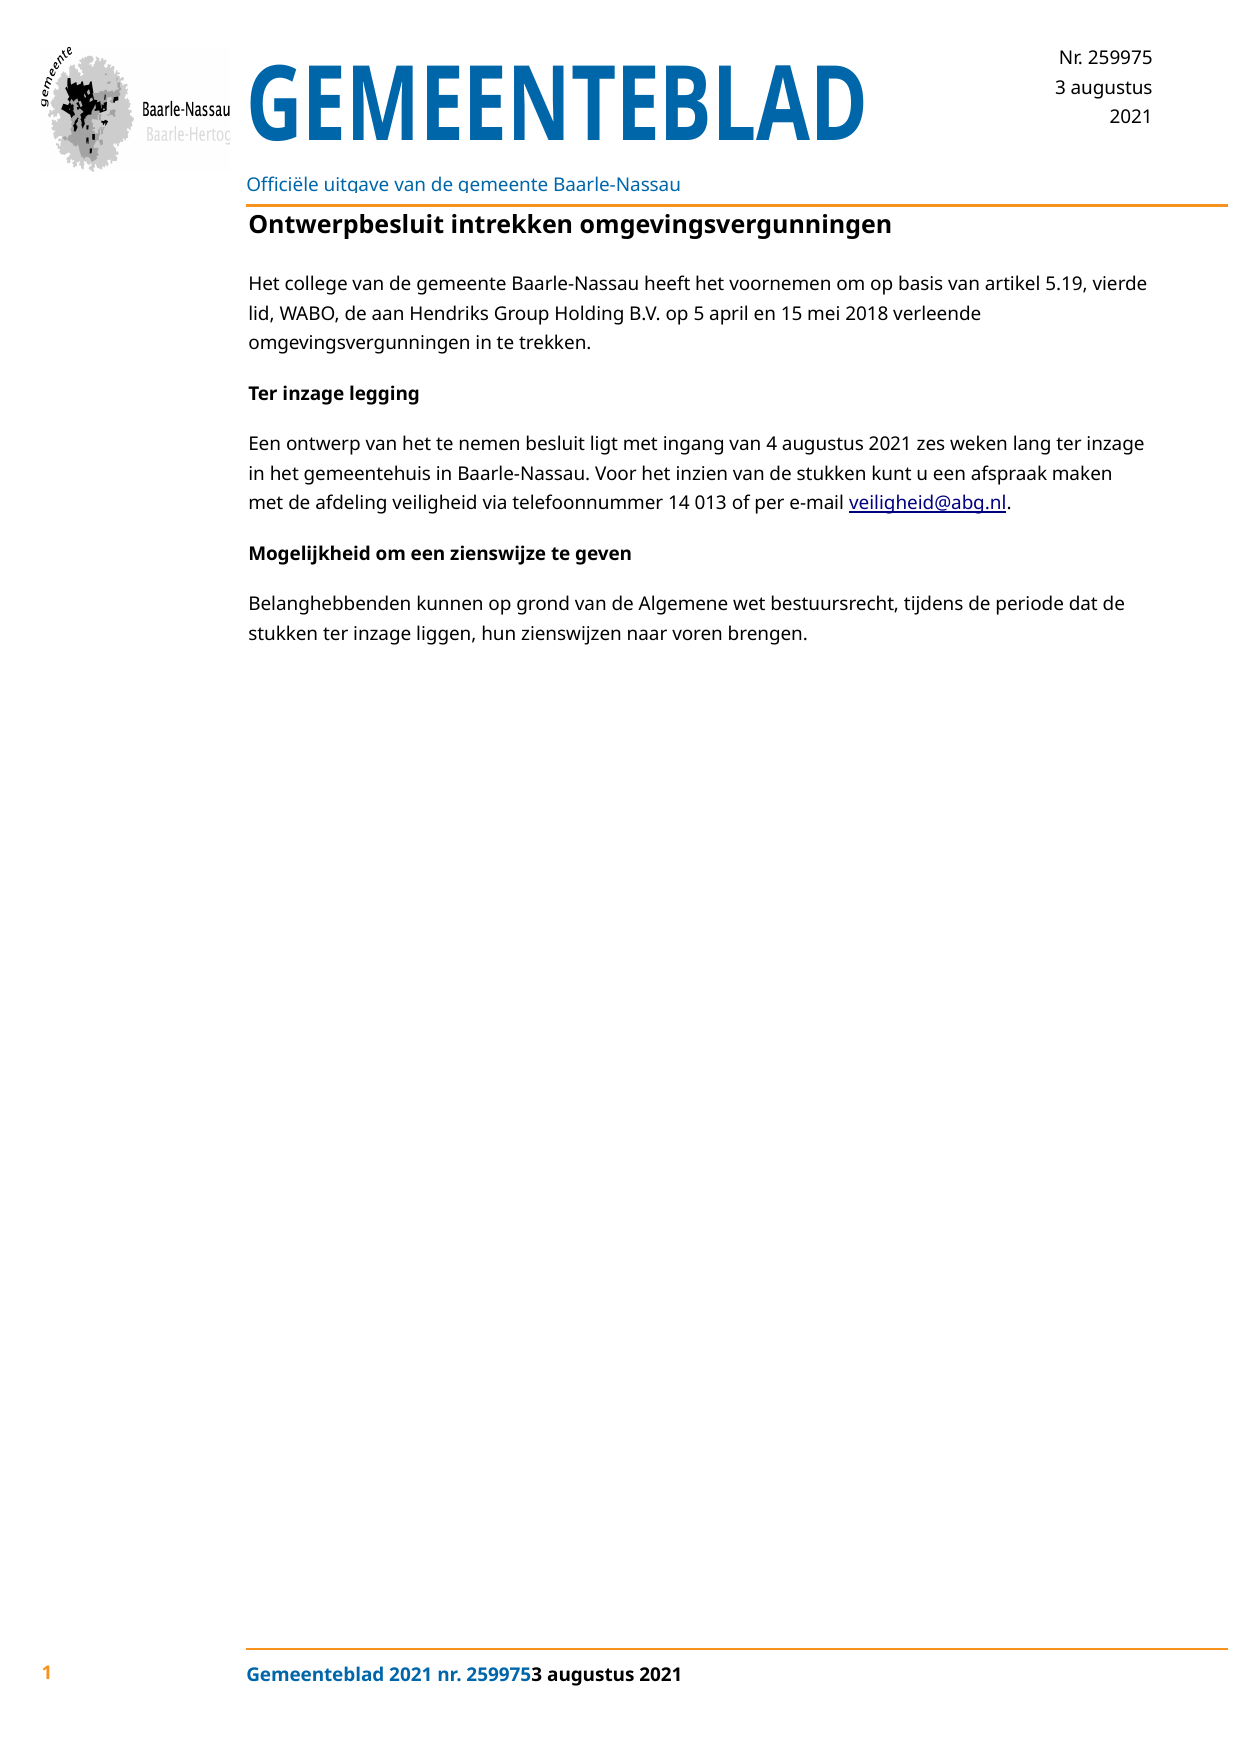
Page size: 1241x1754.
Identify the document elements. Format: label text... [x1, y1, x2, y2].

text Een ontwerp van het te nemen besluit ligt met ingang van 4 augustus 2021 zes weken lang ter inzage in het gemeentehuis in Baarle-Nassau. Voor het inzien van de stukken kunt u een afspraak maken met de afdeling veiligheid via telefoonnummer 14 013 of per e-mail veiligheid@abg.nl. [248, 430, 1152, 515]
text Ontwerpbesluit intrekken omgevingsvergunningen [248, 207, 1152, 241]
text Belanghebbenden kunnen op grond van de Algemene wet bestuursrecht, tijdens de periode dat de stukken ter inzage liggen, hun zienswijzen naar voren brengen. [248, 590, 1152, 646]
text Ter inzage legging [248, 380, 1152, 406]
text Mogelijkheid om een zienswijze te geven [248, 540, 1152, 566]
picture [41, 47, 231, 172]
text Het college van de gemeente Baarle-Nassau heeft het voornemen om op basis van artikel 5.19, vierde lid, WABO, de aan Hendriks Group Holding B.V. op 5 april en 15 mei 2018 verleende omgevingsvergunningen in te trekken. [248, 270, 1152, 355]
